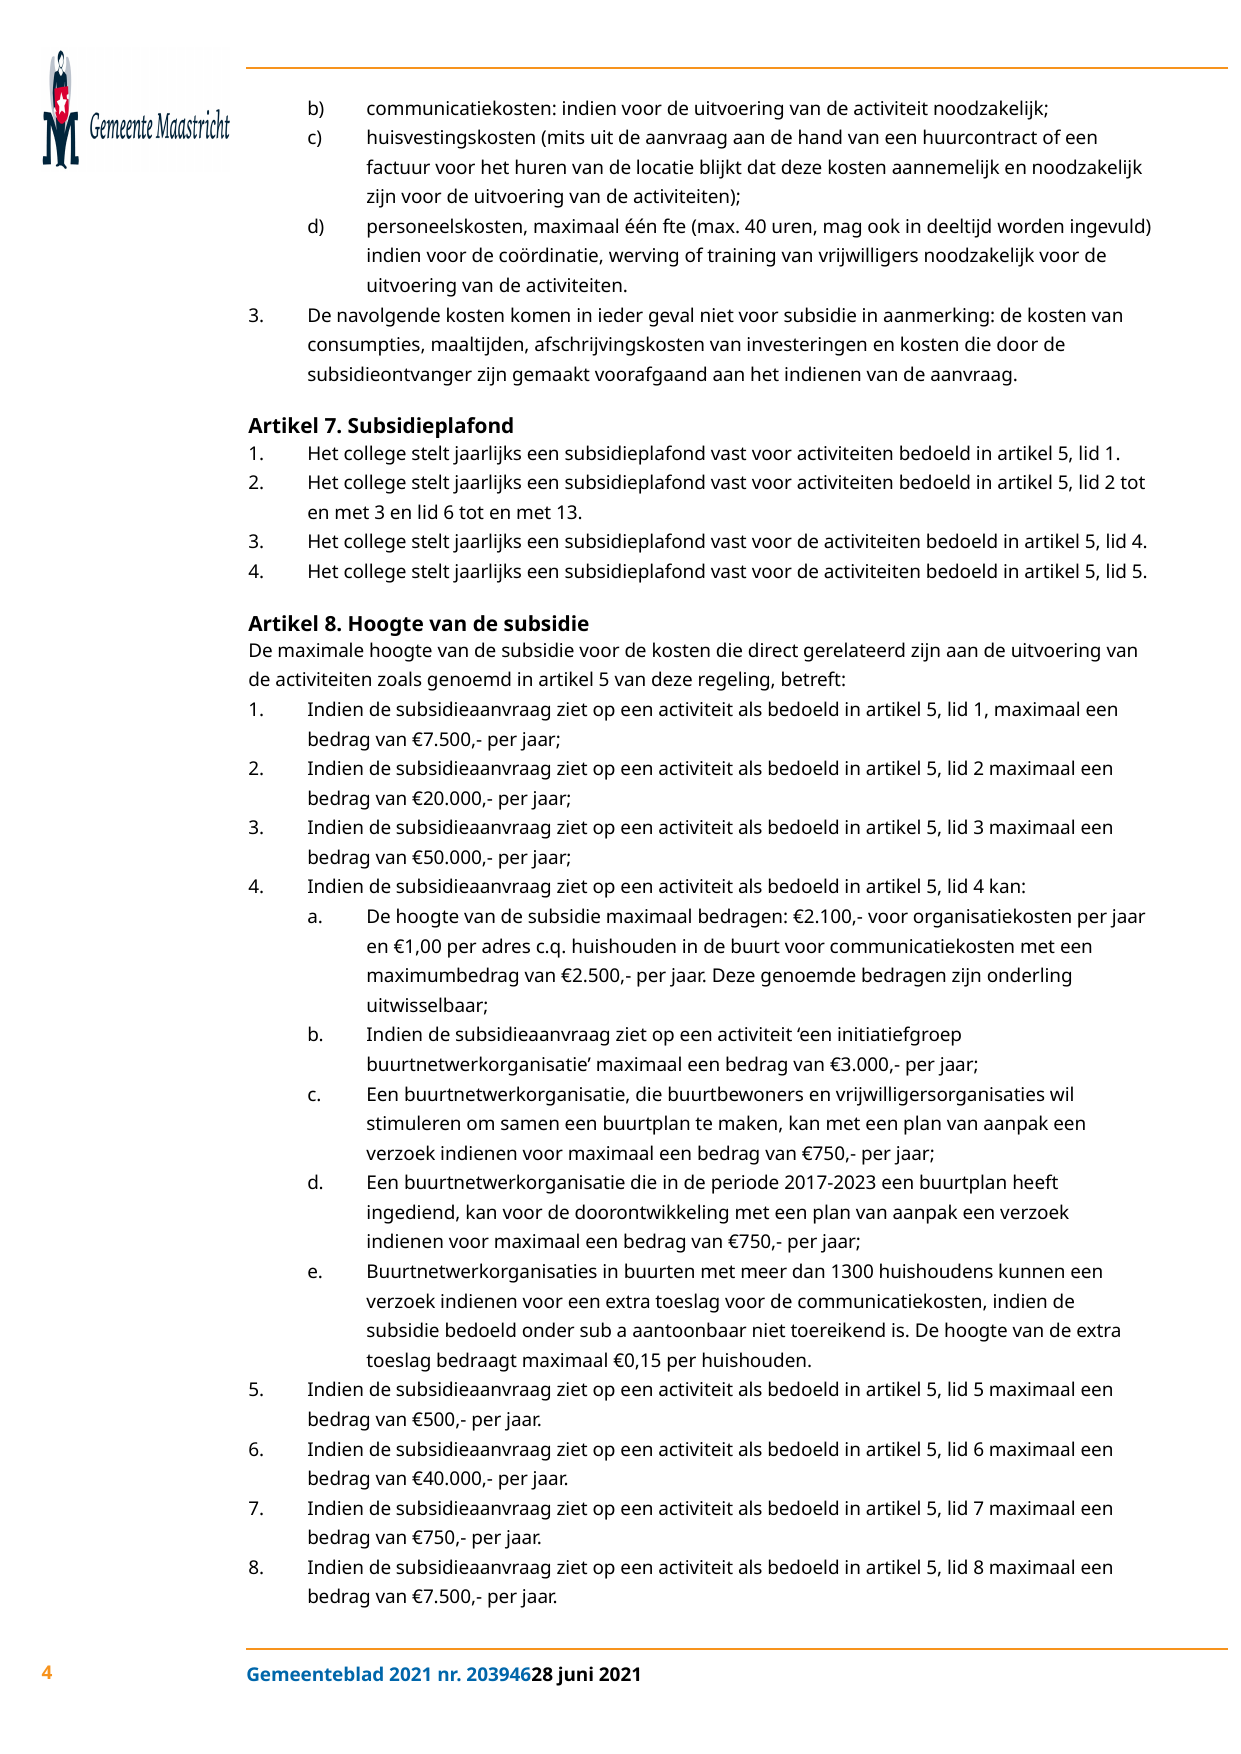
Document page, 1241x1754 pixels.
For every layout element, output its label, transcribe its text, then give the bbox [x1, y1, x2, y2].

list De hoogte van de subsidie maximaal bedragen: €2.100,- voor organisatiekosten per jaar en €1,00 per adres c.q. huishouden in de buurt voor communicatiekosten met een maximumbedrag van €2.500,- per jaar. Deze genoemde bedragen zijn onderling uitwisselbaar; [307, 903, 1152, 1018]
list Indien de subsidieaanvraag ziet op een activiteit als bedoeld in artikel 5, lid 3 maximaal een bedrag van €50.000,- per jaar; [248, 814, 1152, 870]
list Het college stelt jaarlijks een subsidieplafond vast voor activiteiten bedoeld in artikel 5, lid 2 tot en met 3 en lid 6 tot en met 13. [248, 469, 1152, 525]
text De maximale hoogte van de subsidie voor de kosten die direct gerelateerd zijn aan de uitvoering van de activiteiten zoals genoemd in artikel 5 van deze regeling, betreft: [248, 637, 1152, 692]
list Een buurtnetwerkorganisatie die in de periode 2017-2023 een buurtplan heeft ingediend, kan voor de doorontwikkeling met een plan van aanpak een verzoek indienen voor maximaal een bedrag van €750,- per jaar; [307, 1169, 1152, 1254]
list Het college stelt jaarlijks een subsidieplafond vast voor de activiteiten bedoeld in artikel 5, lid 5. [248, 558, 1152, 584]
list Indien de subsidieaanvraag ziet op een activiteit als bedoeld in artikel 5, lid 5 maximaal een bedrag van €500,- per jaar. [248, 1377, 1152, 1432]
list De navolgende kosten komen in ieder geval niet voor subsidie in aanmerking: de kosten van consumpties, maaltijden, afschrijvingskosten van investeringen en kosten die door de subsidieontvanger zijn gemaakt voorafgaand aan het indienen van de aanvraag. [248, 302, 1152, 387]
list Indien de subsidieaanvraag ziet op een activiteit ‘een initiatiefgroep buurtnetwerkorganisatie’ maximaal een bedrag van €3.000,- per jaar; [307, 1022, 1152, 1077]
list Indien de subsidieaanvraag ziet op een activiteit als bedoeld in artikel 5, lid 4 kan: [248, 874, 1152, 899]
list communicatiekosten: indien voor de uitvoering van de activiteit noodzakelijk; [307, 95, 1152, 121]
list Indien de subsidieaanvraag ziet op een activiteit als bedoeld in artikel 5, lid 2 maximaal een bedrag van €20.000,- per jaar; [248, 755, 1152, 811]
text Artikel 8. Hoogte van de subsidie [248, 609, 1152, 637]
list Indien de subsidieaanvraag ziet op een activiteit als bedoeld in artikel 5, lid 6 maximaal een bedrag van €40.000,- per jaar. [248, 1436, 1152, 1491]
list huisvestingskosten (mits uit de aanvraag aan de hand van een huurcontract of een factuur voor het huren van de locatie blijkt dat deze kosten aannemelijk en noodzakelijk zijn voor de uitvoering van de activiteiten); [307, 124, 1152, 209]
list Buurtnetwerkorganisaties in buurten met meer dan 1300 huishoudens kunnen een verzoek indienen voor een extra toeslag voor de communicatiekosten, indien de subsidie bedoeld onder sub a aantoonbaar niet toereikend is. De hoogte van de extra toeslag bedraagt maximaal €0,15 per huishouden. [307, 1258, 1152, 1373]
list Indien de subsidieaanvraag ziet op een activiteit als bedoeld in artikel 5, lid 7 maximaal een bedrag van €750,- per jaar. [248, 1495, 1152, 1550]
text Artikel 7. Subsidieplafond [248, 411, 1152, 440]
list Indien de subsidieaanvraag ziet op een activiteit als bedoeld in artikel 5, lid 8 maximaal een bedrag van €7.500,- per jaar. [248, 1554, 1152, 1609]
list personeelskosten, maximaal één fte (max. 40 uren, mag ook in deeltijd worden ingevuld) indien voor de coördinatie, werving of training van vrijwilligers noodzakelijk voor de uitvoering van de activiteiten. [307, 213, 1152, 298]
list Het college stelt jaarlijks een subsidieplafond vast voor de activiteiten bedoeld in artikel 5, lid 4. [248, 529, 1152, 554]
list Indien de subsidieaanvraag ziet op een activiteit als bedoeld in artikel 5, lid 1, maximaal een bedrag van €7.500,- per jaar; [248, 696, 1152, 752]
list Het college stelt jaarlijks een subsidieplafond vast voor activiteiten bedoeld in artikel 5, lid 1. [248, 440, 1152, 466]
list Een buurtnetwerkorganisatie, die buurtbewoners en vrijwilligersorganisaties wil stimuleren om samen een buurtplan te maken, kan met een plan van aanpak een verzoek indienen voor maximaal een bedrag van €750,- per jaar; [307, 1081, 1152, 1166]
picture [41, 47, 231, 172]
